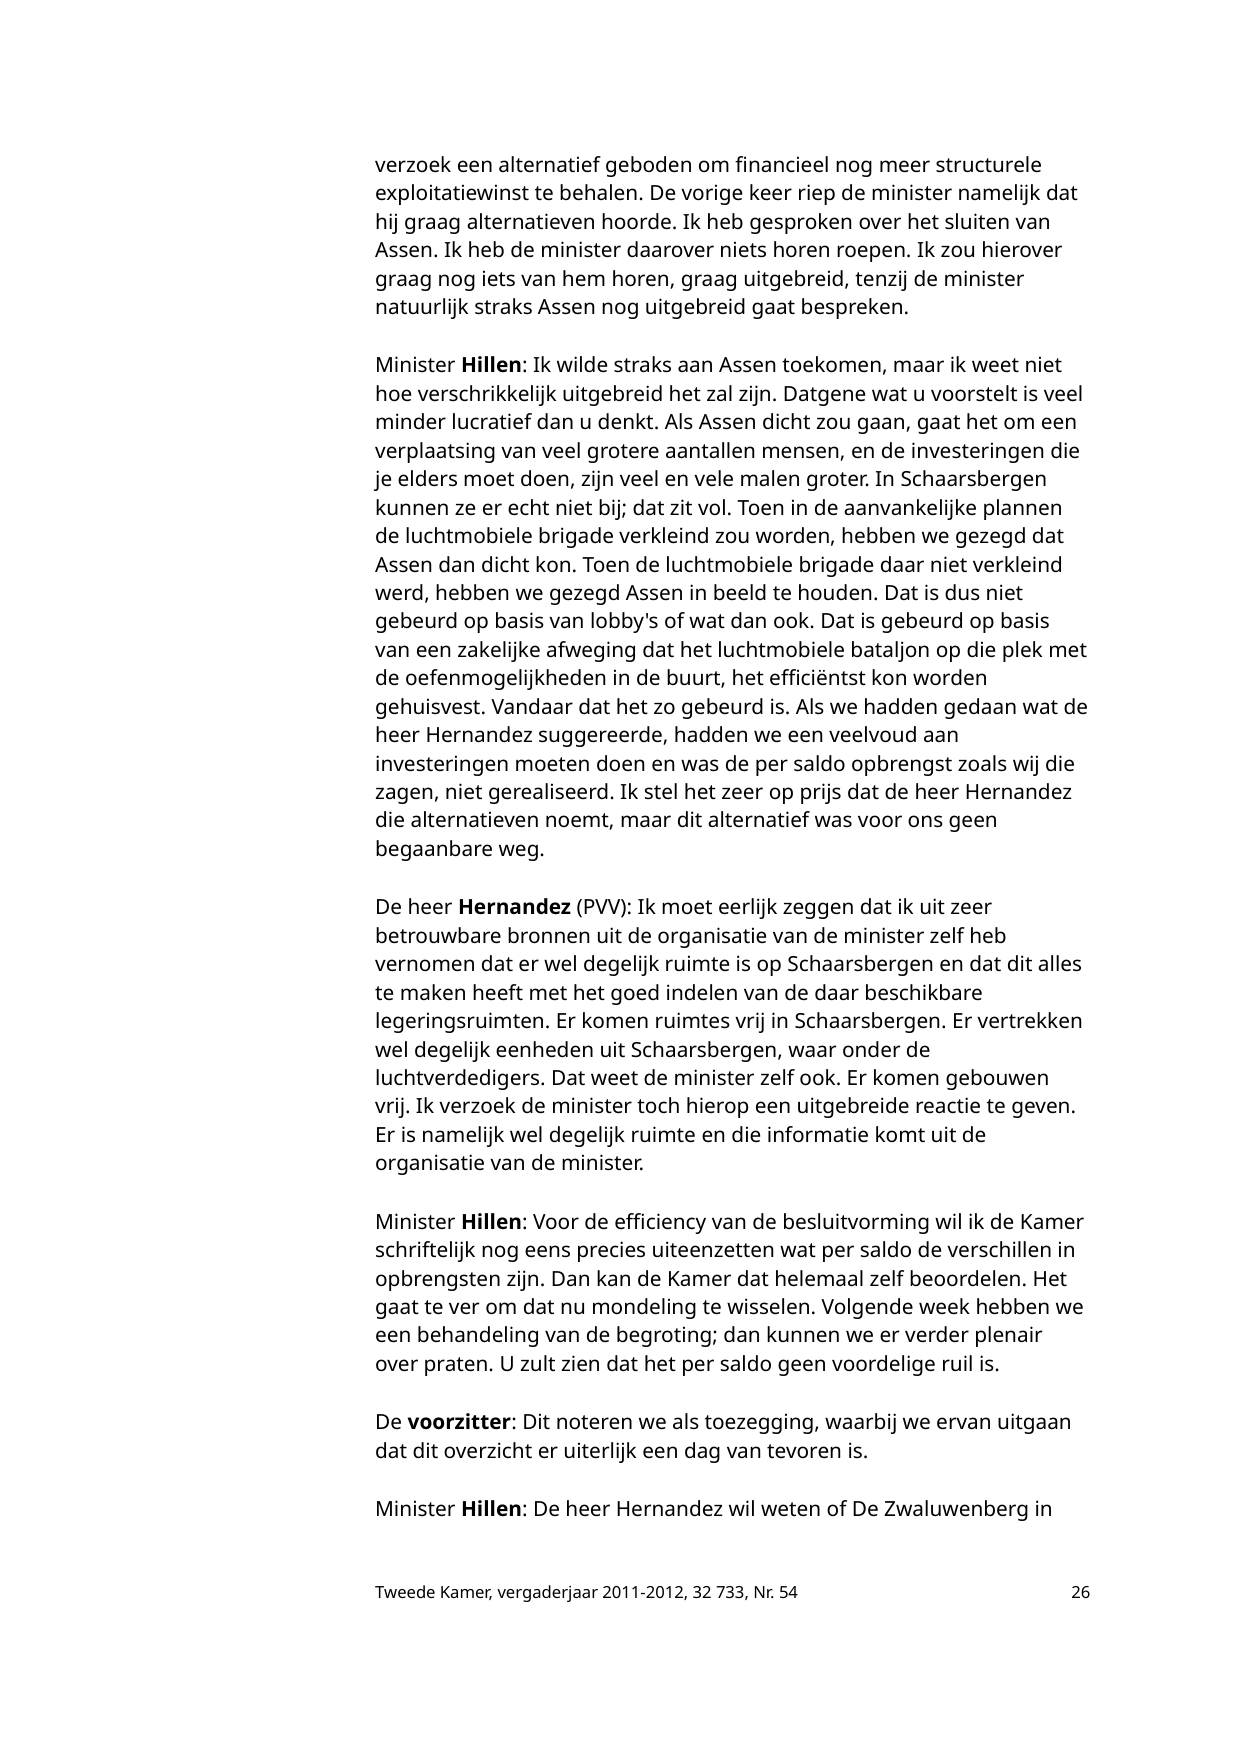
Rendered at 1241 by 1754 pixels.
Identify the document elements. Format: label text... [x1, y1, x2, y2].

text De heer Hernandez (PVV): Ik moet eerlijk zeggen dat ik uit zeer betrouwbare bronnen uit de organisatie van de minister zelf heb vernomen dat er wel degelijk ruimte is op Schaarsbergen en dat dit alles te maken heeft met het goed indelen van de daar beschikbare legeringsruimten. Er komen ruimtes vrij in Schaarsbergen. Er vertrekken wel degelijk eenheden uit Schaarsbergen, waar onder de luchtverdedigers. Dat weet de minister zelf ook. Er komen gebouwen vrij. Ik verzoek de minister toch hierop een uitgebreide reactie te geven. Er is namelijk wel degelijk ruimte en die informatie komt uit de organisatie van de minister. [375, 892, 1090, 1177]
text Minister Hillen: Ik wilde straks aan Assen toekomen, maar ik weet niet hoe verschrikkelijk uitgebreid het zal zijn. Datgene wat u voorstelt is veel minder lucratief dan u denkt. Als Assen dicht zou gaan, gaat het om een verplaatsing van veel grotere aantallen mensen, en de investeringen die je elders moet doen, zijn veel en vele malen groter. In Schaarsbergen kunnen ze er echt niet bij; dat zit vol. Toen in de aanvankelijke plannen de luchtmobiele brigade verkleind zou worden, hebben we gezegd dat Assen dan dicht kon. Toen de luchtmobiele brigade daar niet verkleind werd, hebben we gezegd Assen in beeld te houden. Dat is dus niet gebeurd op basis van lobby's of wat dan ook. Dat is gebeurd op basis van een zakelijke afweging dat het luchtmobiele bataljon op die plek met de oefenmogelijkheden in de buurt, het efficiëntst kon worden gehuisvest. Vandaar dat het zo gebeurd is. Als we hadden gedaan wat de heer Hernandez suggereerde, hadden we een veelvoud aan investeringen moeten doen en was de per saldo opbrengst zoals wij die zagen, niet gerealiseerd. Ik stel het zeer op prijs dat de heer Hernandez die alternatieven noemt, maar dit alternatief was voor ons geen begaanbare weg. [375, 351, 1090, 862]
text Minister Hillen: De heer Hernandez wil weten of De Zwaluwenberg in [375, 1494, 1090, 1523]
text verzoek een alternatief geboden om financieel nog meer structurele exploitatiewinst te behalen. De vorige keer riep de minister namelijk dat hij graag alternatieven hoorde. Ik heb gesproken over het sluiten van Assen. Ik heb de minister daarover niets horen roepen. Ik zou hierover graag nog iets van hem horen, graag uitgebreid, tenzij de minister natuurlijk straks Assen nog uitgebreid gaat bespreken. [375, 150, 1090, 321]
text De voorzitter: Dit noteren we als toezegging, waarbij we ervan uitgaan dat dit overzicht er uiterlijk een dag van tevoren is. [375, 1407, 1090, 1464]
text Minister Hillen: Voor de efficiency van de besluitvorming wil ik de Kamer schriftelijk nog eens precies uiteenzetten wat per saldo de verschillen in opbrengsten zijn. Dan kan de Kamer dat helemaal zelf beoordelen. Het gaat te ver om dat nu mondeling te wisselen. Volgende week hebben we een behandeling van de begroting; dan kunnen we er verder plenair over praten. U zult zien dat het per saldo geen voordelige ruil is. [375, 1207, 1090, 1377]
